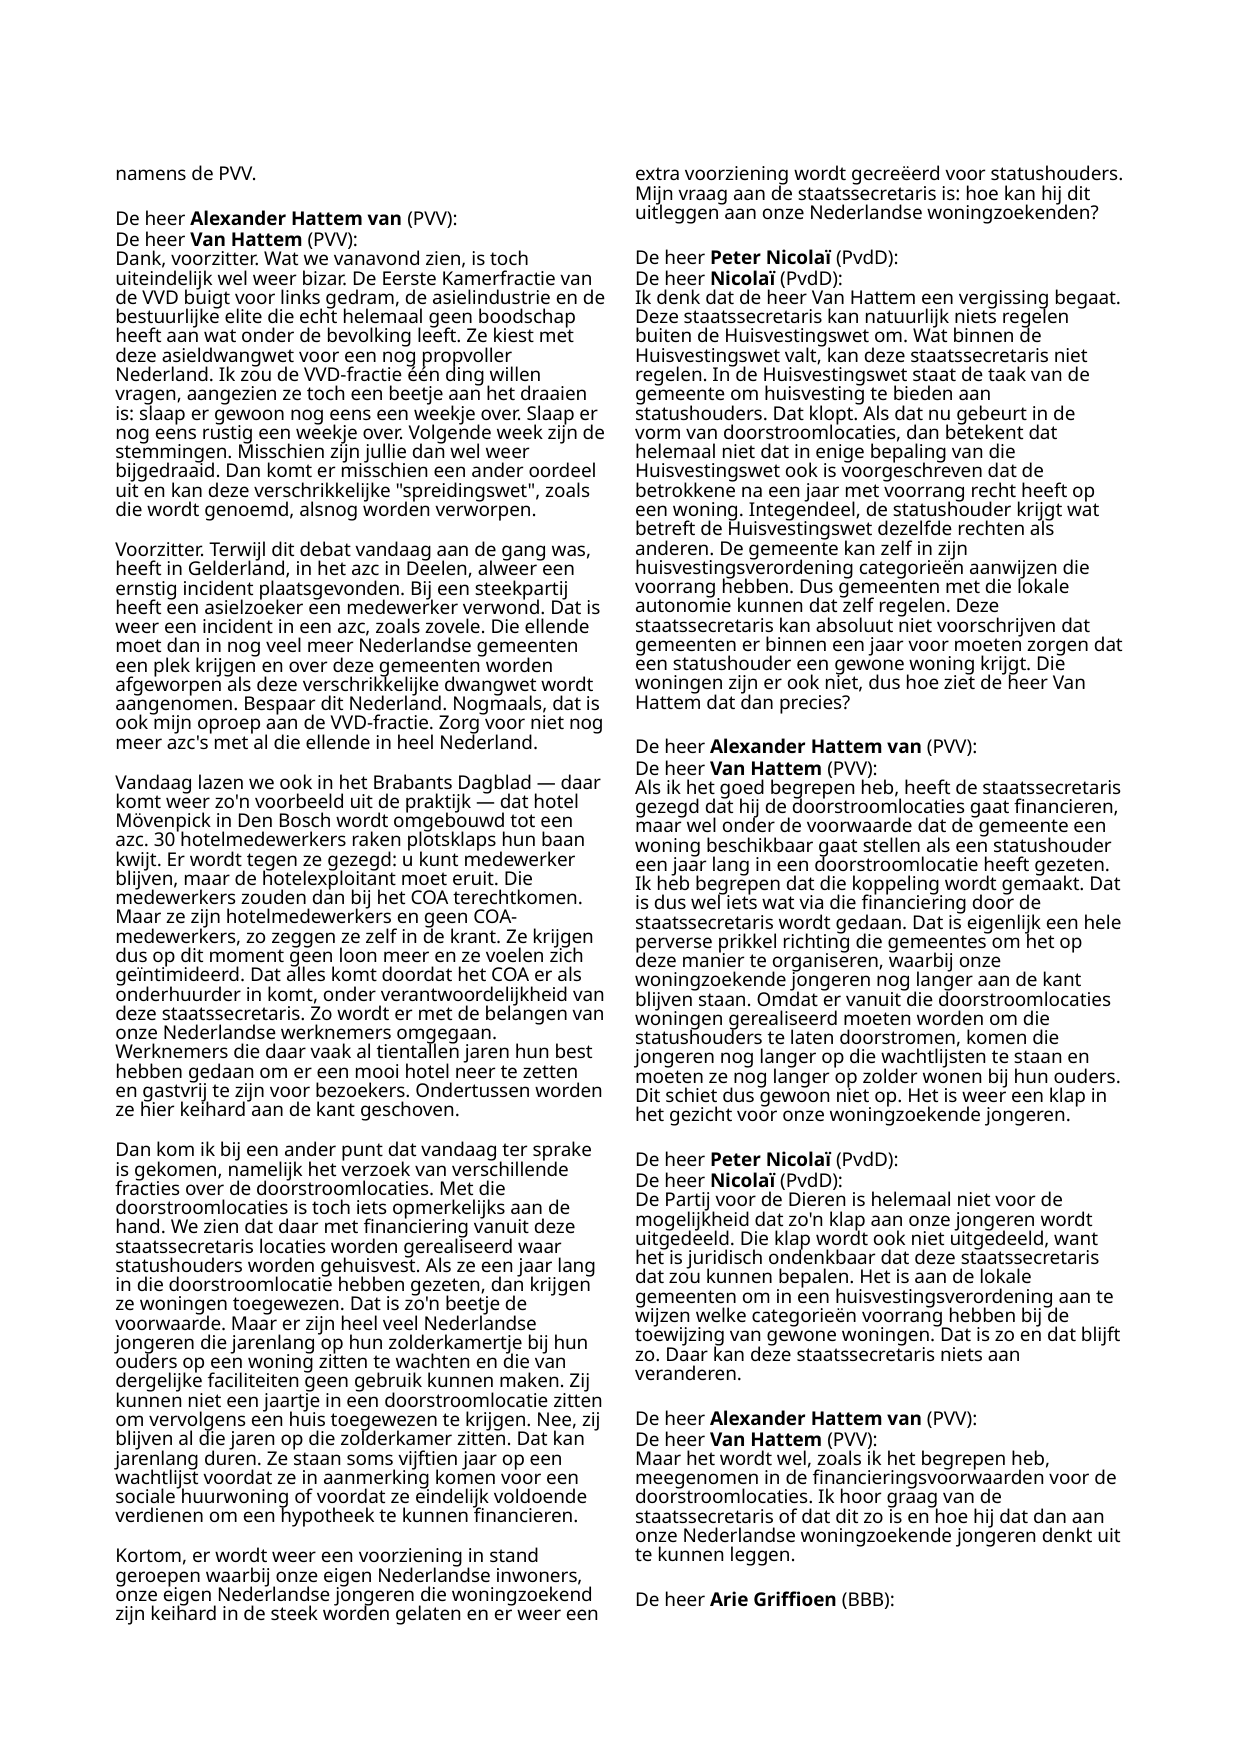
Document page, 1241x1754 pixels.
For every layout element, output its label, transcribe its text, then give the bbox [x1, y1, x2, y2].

text Voorzitter. Terwijl dit debat vandaag aan de gang was, heeft in Gelderland, in het azc in Deelen, alweer een ernstig incident plaatsgevonden. Bij een steekpartij heeft een asielzoeker een medewerker verwond. Dat is weer een incident in een azc, zoals zovele. Die ellende moet dan in nog veel meer Nederlandse gemeenten een plek krijgen en over deze gemeenten worden afgeworpen als deze verschrikkelijke dwangwet wordt aangenomen. Bespaar dit Nederland. Nogmaals, dat is ook mijn oproep aan de VVD-fractie. Zorg voor niet nog meer azc's met al die ellende in heel Nederland. [115, 541, 605, 753]
text De heer Nicolaï (PvdD): [635, 270, 1125, 289]
text Dank, voorzitter. Wat we vanavond zien, is toch uiteindelijk wel weer bizar. De Eerste Kamerfractie van de VVD buigt voor links gedram, de asielindustrie en de bestuurlijke elite die echt helemaal geen boodschap heeft aan wat onder de bevolking leeft. Ze kiest met deze asieldwangwet voor een nog propvoller Nederland. Ik zou de VVD-fractie één ding willen vragen, aangezien ze toch een beetje aan het draaien is: slaap er gewoon nog eens een weekje over. Slaap er nog eens rustig een weekje over. Volgende week zijn de stemmingen. Misschien zijn jullie dan wel weer bijgedraaid. Dan komt er misschien een ander oordeel uit en kan deze verschrikkelijke "spreidingswet", zoals die wordt genoemd, alsnog worden verworpen. [115, 250, 605, 520]
text Vandaag lazen we ook in het Brabants Dagblad — daar komt weer zo'n voorbeeld uit de praktijk — dat hotel Mövenpick in Den Bosch wordt omgebouwd tot een azc. 30 hotelmedewerkers raken plotsklaps hun baan kwijt. Er wordt tegen ze gezegd: u kunt medewerker blijven, maar de hotelexploitant moet eruit. Die medewerkers zouden dan bij het COA terechtkomen. Maar ze zijn hotelmedewerkers en geen COA-medewerkers, zo zeggen ze zelf in de krant. Ze krijgen dus op dit moment geen loon meer en ze voelen zich geïntimideerd. Dat alles komt doordat het COA er als onderhuurder in komt, onder verantwoordelijkheid van deze staatssecretaris. Zo wordt er met de belangen van onze Nederlandse werknemers omgegaan. Werknemers die daar vaak al tientallen jaren hun best hebben gedaan om er een mooi hotel neer te zetten en gastvrij te zijn voor bezoekers. Ondertussen worden ze hier keihard aan de kant geschoven. [115, 774, 605, 1121]
text namens de PVV. [115, 165, 605, 184]
text De heer Nicolaï (PvdD): [635, 1172, 1125, 1191]
text Als ik het goed begrepen heb, heeft de staatssecretaris gezegd dat hij de doorstroomlocaties gaat financieren, maar wel onder de voorwaarde dat de gemeente een woning beschikbaar gaat stellen als een statushouder een jaar lang in een doorstroomlocatie heeft gezeten. Ik heb begrepen dat die koppeling wordt gemaakt. Dat is dus wel iets wat via die financiering door de staatssecretaris wordt gedaan. Dat is eigenlijk een hele perverse prikkel richting die gemeentes om het op deze manier te organiseren, waarbij onze woningzoekende jongeren nog langer aan de kant blijven staan. Omdat er vanuit die doorstroomlocaties woningen gerealiseerd moeten worden om die statushouders te laten doorstromen, komen die jongeren nog langer op die wachtlijsten te staan en moeten ze nog langer op zolder wonen bij hun ouders. Dit schiet dus gewoon niet op. Het is weer een klap in het gezicht voor onze woningzoekende jongeren. [635, 779, 1125, 1126]
text De heer Peter Nicolaï (PvdD): [635, 244, 1125, 270]
text Maar het wordt wel, zoals ik het begrepen heb, meegenomen in de financieringsvoorwaarden voor de doorstroomlocaties. Ik hoor graag van de staatssecretaris of dat dit zo is en hoe hij dat dan aan onze Nederlandse woningzoekende jongeren denkt uit te kunnen leggen. [635, 1450, 1125, 1566]
text extra voorziening wordt gecreëerd voor statushouders. Mijn vraag aan de staatssecretaris is: hoe kan hij dit uitleggen aan onze Nederlandse woningzoekenden? [635, 165, 1125, 223]
text De heer Alexander Hattem van (PVV): [635, 1405, 1125, 1431]
text De heer Alexander Hattem van (PVV): [115, 205, 605, 231]
text De heer Peter Nicolaï (PvdD): [635, 1146, 1125, 1172]
text De heer Van Hattem (PVV): [635, 1431, 1125, 1450]
text De heer Van Hattem (PVV): [635, 759, 1125, 779]
text De heer Van Hattem (PVV): [115, 231, 605, 250]
text Ik denk dat de heer Van Hattem een vergissing begaat. Deze staatssecretaris kan natuurlijk niets regelen buiten de Huisvestingswet om. Wat binnen de Huisvestingswet valt, kan deze staatssecretaris niet regelen. In de Huisvestingswet staat de taak van de gemeente om huisvesting te bieden aan statushouders. Dat klopt. Als dat nu gebeurt in de vorm van doorstroomlocaties, dan betekent dat helemaal niet dat in enige bepaling van die Huisvestingswet ook is voorgeschreven dat de betrokkene na een jaar met voorrang recht heeft op een woning. Integendeel, de statushouder krijgt wat betreft de Huisvestingswet dezelfde rechten als anderen. De gemeente kan zelf in zijn huisvestingsverordening categorieën aanwijzen die voorrang hebben. Dus gemeenten met die lokale autonomie kunnen dat zelf regelen. Deze staatssecretaris kan absoluut niet voorschrijven dat gemeenten er binnen een jaar voor moeten zorgen dat een statushouder een gewone woning krijgt. Die woningen zijn er ook niet, dus hoe ziet de heer Van Hattem dat dan precies? [635, 289, 1125, 713]
text Kortom, er wordt weer een voorziening in stand geroepen waarbij onze eigen Nederlandse inwoners, onze eigen Nederlandse jongeren die woningzoekend zijn keihard in de steek worden gelaten en er weer een [115, 1547, 605, 1624]
text Dan kom ik bij een ander punt dat vandaag ter sprake is gekomen, namelijk het verzoek van verschillende fracties over de doorstroomlocaties. Met die doorstroomlocaties is toch iets opmerkelijks aan de hand. We zien dat daar met financiering vanuit deze staatssecretaris locaties worden gerealiseerd waar statushouders worden gehuisvest. Als ze een jaar lang in die doorstroomlocatie hebben gezeten, dan krijgen ze woningen toegewezen. Dat is zo'n beetje de voorwaarde. Maar er zijn heel veel Nederlandse jongeren die jarenlang op hun zolderkamertje bij hun ouders op een woning zitten te wachten en die van dergelijke faciliteiten geen gebruik kunnen maken. Zij kunnen niet een jaartje in een doorstroomlocatie zitten om vervolgens een huis toegewezen te krijgen. Nee, zij blijven al die jaren op die zolderkamer zitten. Dat kan jarenlang duren. Ze staan soms vijftien jaar op een wachtlijst voordat ze in aanmerking komen voor een sociale huurwoning of voordat ze eindelijk voldoende verdienen om een hypotheek te kunnen financieren. [115, 1141, 605, 1527]
text De Partij voor de Dieren is helemaal niet voor de mogelijkheid dat zo'n klap aan onze jongeren wordt uitgedeeld. Die klap wordt ook niet uitgedeeld, want het is juridisch ondenkbaar dat deze staatssecretaris dat zou kunnen bepalen. Het is aan de lokale gemeenten om in een huisvestingsverordening aan te wijzen welke categorieën voorrang hebben bij de toewijzing van gewone woningen. Dat is zo en dat blijft zo. Daar kan deze staatssecretaris niets aan veranderen. [635, 1191, 1125, 1384]
text De heer Alexander Hattem van (PVV): [635, 734, 1125, 759]
text De heer Arie Griffioen (BBB): [635, 1586, 1125, 1612]
